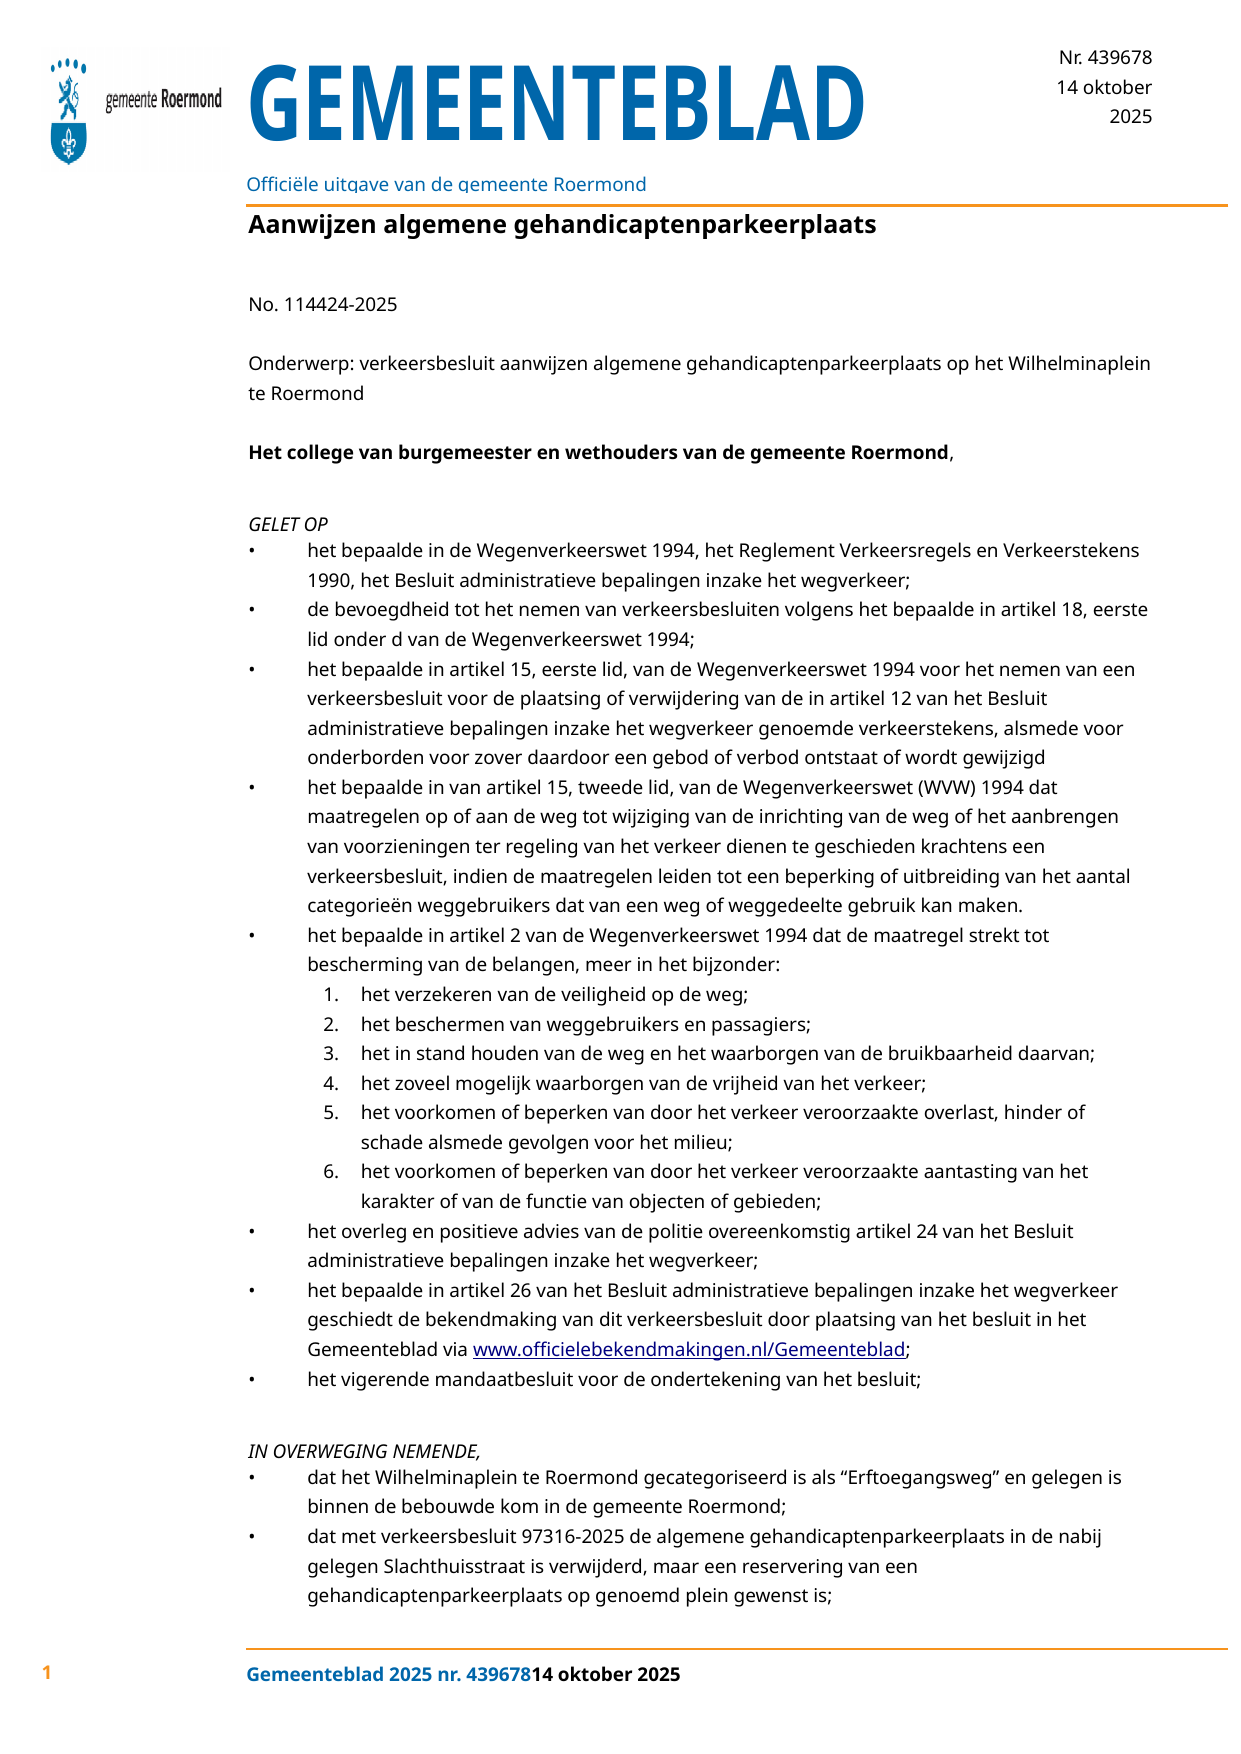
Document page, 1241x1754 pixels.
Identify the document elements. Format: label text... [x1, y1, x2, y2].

list het voorkomen of beperken van door het verkeer veroorzaakte overlast, hinder of schade alsmede gevolgen voor het milieu; [323, 1099, 1152, 1155]
list het beschermen van weggebruikers en passagiers; [323, 1011, 1152, 1036]
list het zoveel mogelijk waarborgen van de vrijheid van het verkeer; [323, 1070, 1152, 1096]
list het vigerende mandaatbesluit voor de ondertekening van het besluit; [248, 1366, 1152, 1391]
list het bepaalde in artikel 2 van de Wegenverkeerswet 1994 dat de maatregel strekt tot bescherming van de belangen, meer in het bijzonder: [248, 922, 1152, 977]
list het verzekeren van de veiligheid op de weg; [323, 981, 1152, 1007]
text GELET OP [248, 512, 1152, 537]
list het bepaalde in artikel 15, eerste lid, van de Wegenverkeerswet 1994 voor het nemen van een verkeersbesluit voor de plaatsing of verwijdering van de in artikel 12 van het Besluit administratieve bepalingen inzake het wegverkeer genoemde verkeerstekens, alsmede voor onderborden voor zover daardoor een gebod of verbod ontstaat of wordt gewijzigd [248, 656, 1152, 770]
picture [41, 47, 231, 172]
list het bepaalde in artikel 26 van het Besluit administratieve bepalingen inzake het wegverkeer geschiedt de bekendmaking van dit verkeersbesluit door plaatsing van het besluit in het Gemeenteblad via www.officielebekendmakingen.nl/Gemeenteblad; [248, 1277, 1152, 1362]
text No. 114424-2025 [248, 291, 1152, 317]
list dat het Wilhelminaplein te Roermond gecategoriseerd is als “Erftoegangsweg” en gelegen is binnen de bebouwde kom in de gemeente Roermond; [248, 1464, 1152, 1519]
list het bepaalde in de Wegenverkeerswet 1994, het Reglement Verkeersregels en Verkeerstekens 1990, het Besluit administratieve bepalingen inzake het wegverkeer; [248, 537, 1152, 593]
text Onderwerp: verkeersbesluit aanwijzen algemene gehandicaptenparkeerplaats op het Wilhelminaplein te Roermond [248, 350, 1152, 406]
text Het college van burgemeester en wethouders van de gemeente Roermond, [248, 439, 1152, 465]
text IN OVERWEGING NEMENDE, [248, 1438, 1152, 1464]
text Aanwijzen algemene gehandicaptenparkeerplaats [248, 207, 1152, 241]
list het voorkomen of beperken van door het verkeer veroorzaakte aantasting van het karakter of van de functie van objecten of gebieden; [323, 1159, 1152, 1214]
list dat met verkeersbesluit 97316-2025 de algemene gehandicaptenparkeerplaats in de nabij gelegen Slachthuisstraat is verwijderd, maar een reservering van een gehandicaptenparkeerplaats op genoemd plein gewenst is; [248, 1523, 1152, 1608]
list het bepaalde in van artikel 15, tweede lid, van de Wegenverkeerswet (WVW) 1994 dat maatregelen op of aan de weg tot wijziging van de inrichting van de weg of het aanbrengen van voorzieningen ter regeling van het verkeer dienen te geschieden krachtens een verkeersbesluit, indien de maatregelen leiden tot een beperking of uitbreiding van het aantal categorieën weggebruikers dat van een weg of weggedeelte gebruik kan maken. [248, 774, 1152, 918]
list het in stand houden van de weg en het waarborgen van de bruikbaarheid daarvan; [323, 1040, 1152, 1066]
list het overleg en positieve advies van de politie overeenkomstig artikel 24 van het Besluit administratieve bepalingen inzake het wegverkeer; [248, 1218, 1152, 1273]
list de bevoegdheid tot het nemen van verkeersbesluiten volgens het bepaalde in artikel 18, eerste lid onder d van de Wegenverkeerswet 1994; [248, 597, 1152, 652]
